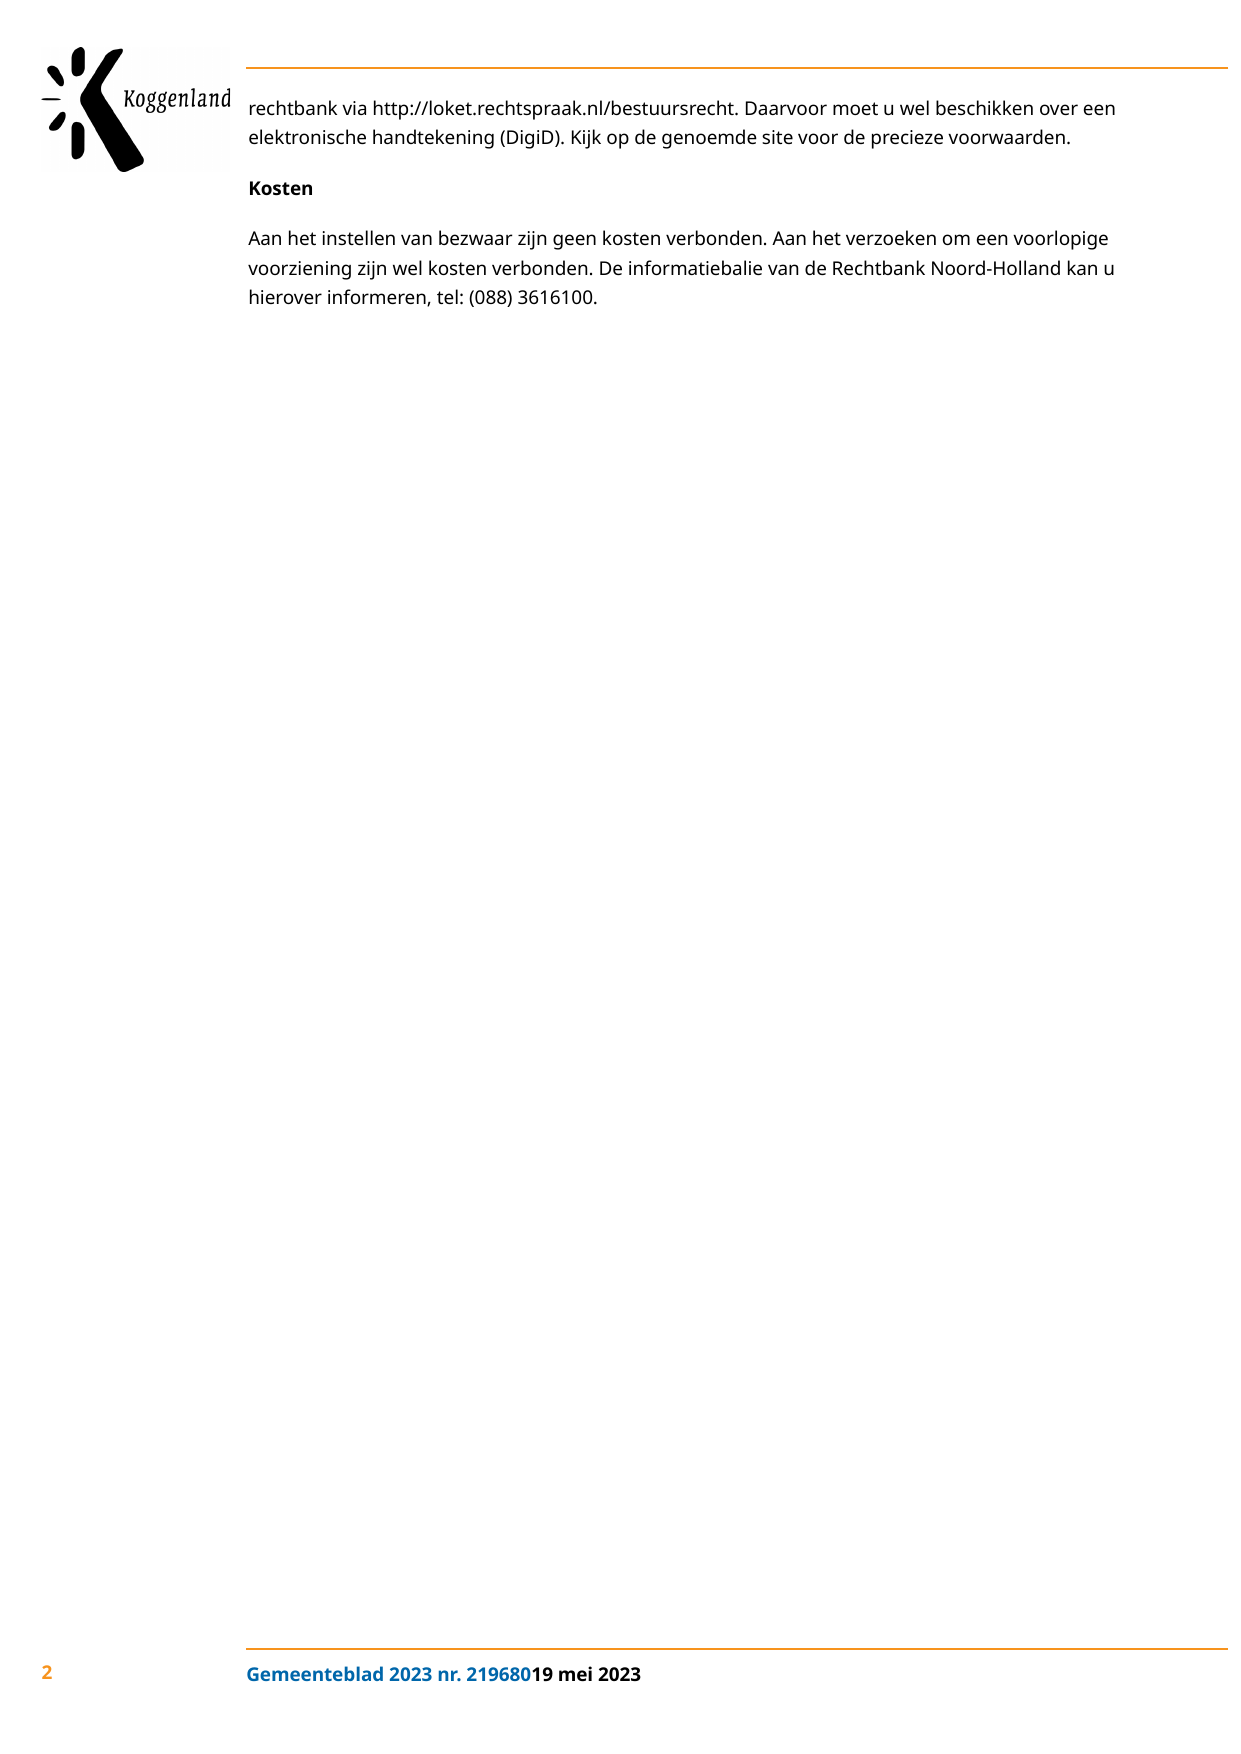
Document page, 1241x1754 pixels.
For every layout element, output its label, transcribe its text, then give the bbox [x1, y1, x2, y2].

picture [41, 47, 231, 172]
text Kosten [248, 175, 1152, 201]
text Aan het instellen van bezwaar zijn geen kosten verbonden. Aan het verzoeken om een voorlopige voorziening zijn wel kosten verbonden. De informatiebalie van de Rechtbank Noord-Holland kan u hierover informeren, tel: (088) 3616100. [248, 225, 1152, 310]
text rechtbank via http://loket.rechtspraak.nl/bestuursrecht. Daarvoor moet u wel beschikken over een elektronische handtekening (DigiD). Kijk op de genoemde site voor de precieze voorwaarden. [248, 95, 1152, 150]
